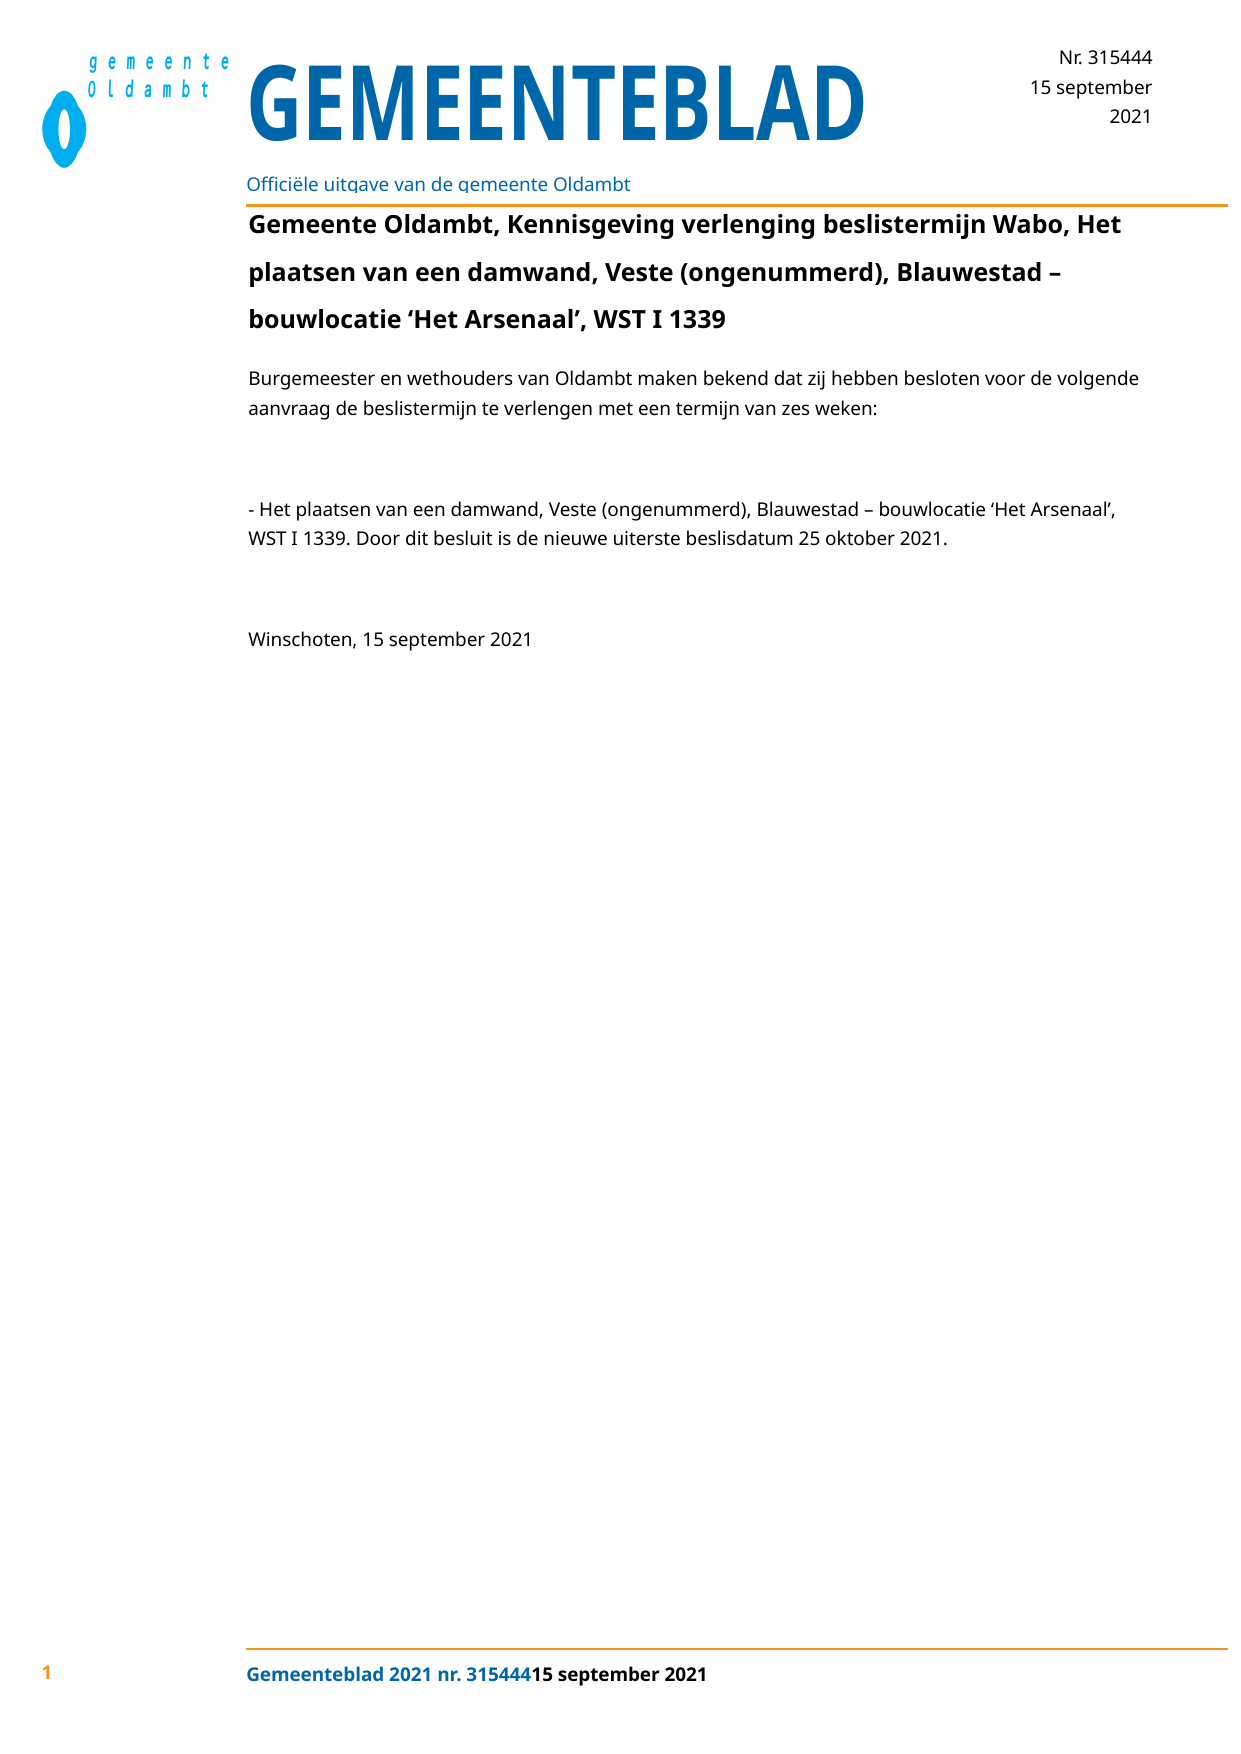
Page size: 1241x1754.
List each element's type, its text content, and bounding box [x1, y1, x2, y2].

text Winschoten, 15 september 2021 [248, 626, 1152, 652]
text Gemeente Oldambt, Kennisgeving verlenging beslistermijn Wabo, Het plaatsen van een damwand, Veste (ongenummerd), Blauwestad – bouwlocatie ‘Het Arsenaal’, WST I 1339 [248, 207, 1152, 336]
text - Het plaatsen van een damwand, Veste (ongenummerd), Blauwestad – bouwlocatie ‘Het Arsenaal’, WST I 1339. Door dit besluit is de nieuwe uiterste beslisdatum 25 oktober 2021. [248, 496, 1152, 551]
text Burgemeester en wethouders van Oldambt maken bekend dat zij hebben besloten voor de volgende aanvraag de beslistermijn te verlengen met een termijn van zes weken: [248, 366, 1152, 421]
picture [41, 47, 231, 172]
